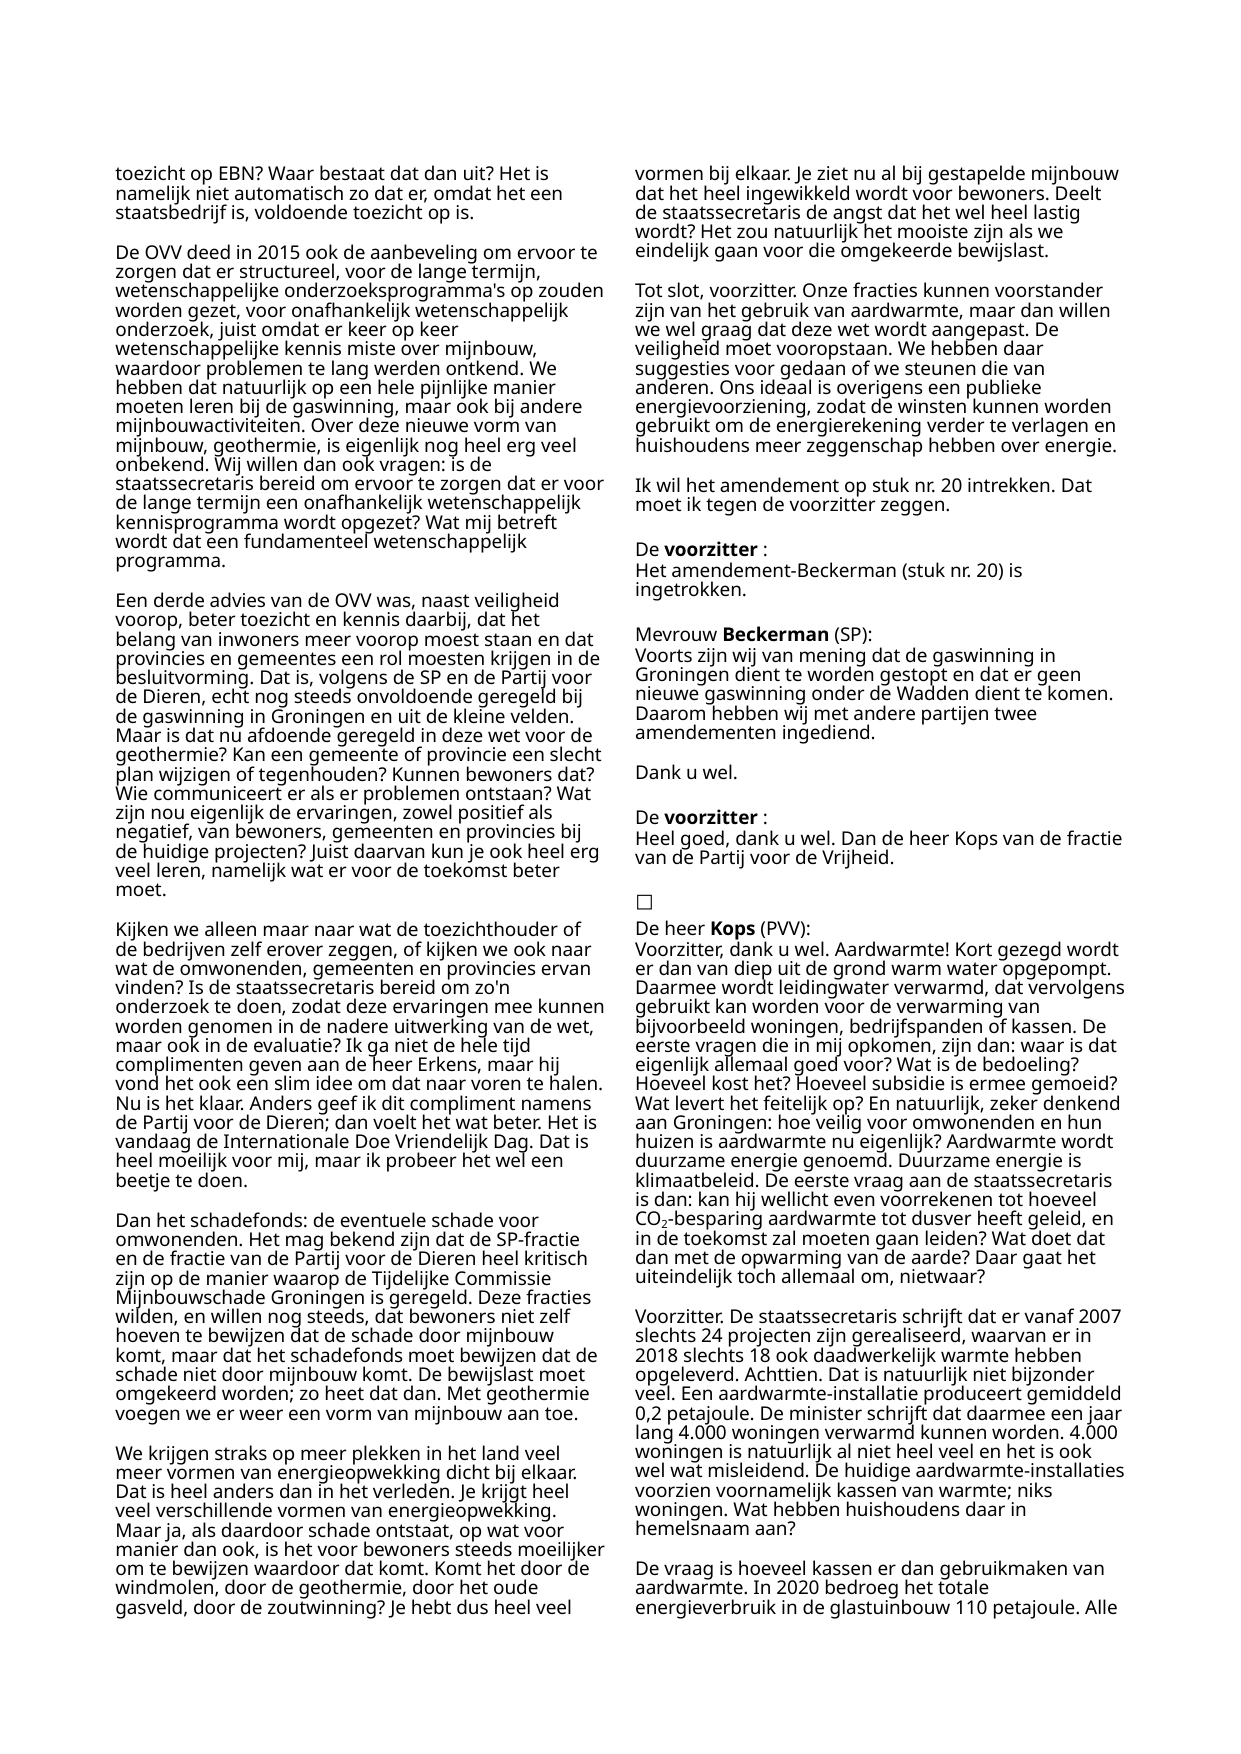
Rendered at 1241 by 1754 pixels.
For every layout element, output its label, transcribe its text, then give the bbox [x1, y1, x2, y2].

text Mevrouw Beckerman (SP): [635, 621, 1125, 647]
text De heer Kops (PVV): [635, 915, 1125, 941]
text De voorzitter : [635, 536, 1125, 562]
text Voorts zijn wij van mening dat de gaswinning in Groningen dient te worden gestopt en dat er geen nieuwe gaswinning onder de Wadden dient te komen. Daarom hebben wij met andere partijen twee amendementen ingediend. [635, 647, 1125, 743]
text ⬜ [635, 889, 1125, 915]
text Ik wil het amendement op stuk nr. 20 intrekken. Dat moet ik tegen de voorzitter zeggen. [635, 477, 1125, 515]
text Het amendement-Beckerman (stuk nr. 20) is ingetrokken. [635, 562, 1125, 600]
text toezicht op EBN? Waar bestaat dat dan uit? Het is namelijk niet automatisch zo dat er, omdat het een staatsbedrijf is, voldoende toezicht op is. [115, 165, 605, 223]
text De vraag is hoeveel kassen er dan gebruikmaken van aardwarmte. In 2020 bedroeg het totale energieverbruik in de glastuinbouw 110 petajoule. Alle [635, 1560, 1125, 1618]
text Tot slot, voorzitter. Onze fracties kunnen voorstander zijn van het gebruik van aardwarmte, maar dan willen we wel graag dat deze wet wordt aangepast. De veiligheid moet vooropstaan. We hebben daar suggesties voor gedaan of we steunen die van anderen. Ons ideaal is overigens een publieke energievoorziening, zodat de winsten kunnen worden gebruikt om de energierekening verder te verlagen en huishoudens meer zeggenschap hebben over energie. [635, 282, 1125, 456]
text Dank u wel. [635, 764, 1125, 783]
text Een derde advies van de OVV was, naast veiligheid voorop, beter toezicht en kennis daarbij, dat het belang van inwoners meer voorop moest staan en dat provincies en gemeentes een rol moesten krijgen in de besluitvorming. Dat is, volgens de SP en de Partij voor de Dieren, echt nog steeds onvoldoende geregeld bij de gaswinning in Groningen en uit de kleine velden. Maar is dat nu afdoende geregeld in deze wet voor de geothermie? Kan een gemeente of provincie een slecht plan wijzigen of tegenhouden? Kunnen bewoners dat? Wie communiceert er als er problemen ontstaan? Wat zijn nou eigenlijk de ervaringen, zowel positief als negatief, van bewoners, gemeenten en provincies bij de huidige projecten? Juist daarvan kun je ook heel erg veel leren, namelijk wat er voor de toekomst beter moet. [115, 592, 605, 901]
text De OVV deed in 2015 ook de aanbeveling om ervoor te zorgen dat er structureel, voor de lange termijn, wetenschappelijke onderzoeksprogramma's op zouden worden gezet, voor onafhankelijk wetenschappelijk onderzoek, juist omdat er keer op keer wetenschappelijke kennis miste over mijnbouw, waardoor problemen te lang werden ontkend. We hebben dat natuurlijk op een hele pijnlijke manier moeten leren bij de gaswinning, maar ook bij andere mijnbouwactiviteiten. Over deze nieuwe vorm van mijnbouw, geothermie, is eigenlijk nog heel erg veel onbekend. Wij willen dan ook vragen: is de staatssecretaris bereid om ervoor te zorgen dat er voor de lange termijn een onafhankelijk wetenschappelijk kennisprogramma wordt opgezet? Wat mij betreft wordt dat een fundamenteel wetenschappelijk programma. [115, 244, 605, 571]
text We krijgen straks op meer plekken in het land veel meer vormen van energieopwekking dicht bij elkaar. Dat is heel anders dan in het verleden. Je krijgt heel veel verschillende vormen van energieopwekking. Maar ja, als daardoor schade ontstaat, op wat voor manier dan ook, is het voor bewoners steeds moeilijker om te bewijzen waardoor dat komt. Komt het door de windmolen, door de geothermie, door het oude gasveld, door de zoutwinning? Je hebt dus heel veel [115, 1444, 605, 1618]
text Voorzitter. De staatssecretaris schrijft dat er vanaf 2007 slechts 24 projecten zijn gerealiseerd, waarvan er in 2018 slechts 18 ook daadwerkelijk warmte hebben opgeleverd. Achttien. Dat is natuurlijk niet bijzonder veel. Een aardwarmte-installatie produceert gemiddeld 0,2 petajoule. De minister schrijft dat daarmee een jaar lang 4.000 woningen verwarmd kunnen worden. 4.000 woningen is natuurlijk al niet heel veel en het is ook wel wat misleidend. De huidige aardwarmte-installaties voorzien voornamelijk kassen van warmte; niks woningen. Wat hebben huishoudens daar in hemelsnaam aan? [635, 1308, 1125, 1539]
text Voorzitter, dank u wel. Aardwarmte! Kort gezegd wordt er dan van diep uit de grond warm water opgepompt. Daarmee wordt leidingwater verwarmd, dat vervolgens gebruikt kan worden voor de verwarming van bijvoorbeeld woningen, bedrijfspanden of kassen. De eerste vragen die in mij opkomen, zijn dan: waar is dat eigenlijk allemaal goed voor? Wat is de bedoeling? Hoeveel kost het? Hoeveel subsidie is ermee gemoeid? Wat levert het feitelijk op? En natuurlijk, zeker denkend aan Groningen: hoe veilig voor omwonenden en hun huizen is aardwarmte nu eigenlijk? Aardwarmte wordt duurzame energie genoemd. Duurzame energie is klimaatbeleid. De eerste vraag aan de staatssecretaris is dan: kan hij wellicht even voorrekenen tot hoeveel CO2-besparing aardwarmte tot dusver heeft geleid, en in de toekomst zal moeten gaan leiden? Wat doet dat dan met de opwarming van de aarde? Daar gaat het uiteindelijk toch allemaal om, nietwaar? [635, 941, 1125, 1287]
text Dan het schadefonds: de eventuele schade voor omwonenden. Het mag bekend zijn dat de SP-fractie en de fractie van de Partij voor de Dieren heel kritisch zijn op de manier waarop de Tijdelijke Commissie Mijnbouwschade Groningen is geregeld. Deze fracties wilden, en willen nog steeds, dat bewoners niet zelf hoeven te bewijzen dat de schade door mijnbouw komt, maar dat het schadefonds moet bewijzen dat de schade niet door mijnbouw komt. De bewijslast moet omgekeerd worden; zo heet dat dan. Met geothermie voegen we er weer een vorm van mijnbouw aan toe. [115, 1212, 605, 1424]
text vormen bij elkaar. Je ziet nu al bij gestapelde mijnbouw dat het heel ingewikkeld wordt voor bewoners. Deelt de staatssecretaris de angst dat het wel heel lastig wordt? Het zou natuurlijk het mooiste zijn als we eindelijk gaan voor die omgekeerde bewijslast. [635, 165, 1125, 262]
text Kijken we alleen maar naar wat de toezichthouder of de bedrijven zelf erover zeggen, of kijken we ook naar wat de omwonenden, gemeenten en provincies ervan vinden? Is de staatssecretaris bereid om zo'n onderzoek te doen, zodat deze ervaringen mee kunnen worden genomen in de nadere uitwerking van de wet, maar ook in de evaluatie? Ik ga niet de hele tijd complimenten geven aan de heer Erkens, maar hij vond het ook een slim idee om dat naar voren te halen. Nu is het klaar. Anders geef ik dit compliment namens de Partij voor de Dieren; dan voelt het wat beter. Het is vandaag de Internationale Doe Vriendelijk Dag. Dat is heel moeilijk voor mij, maar ik probeer het wel een beetje te doen. [115, 921, 605, 1191]
text Heel goed, dank u wel. Dan de heer Kops van de fractie van de Partij voor de Vrijheid. [635, 830, 1125, 868]
text De voorzitter : [635, 804, 1125, 830]
